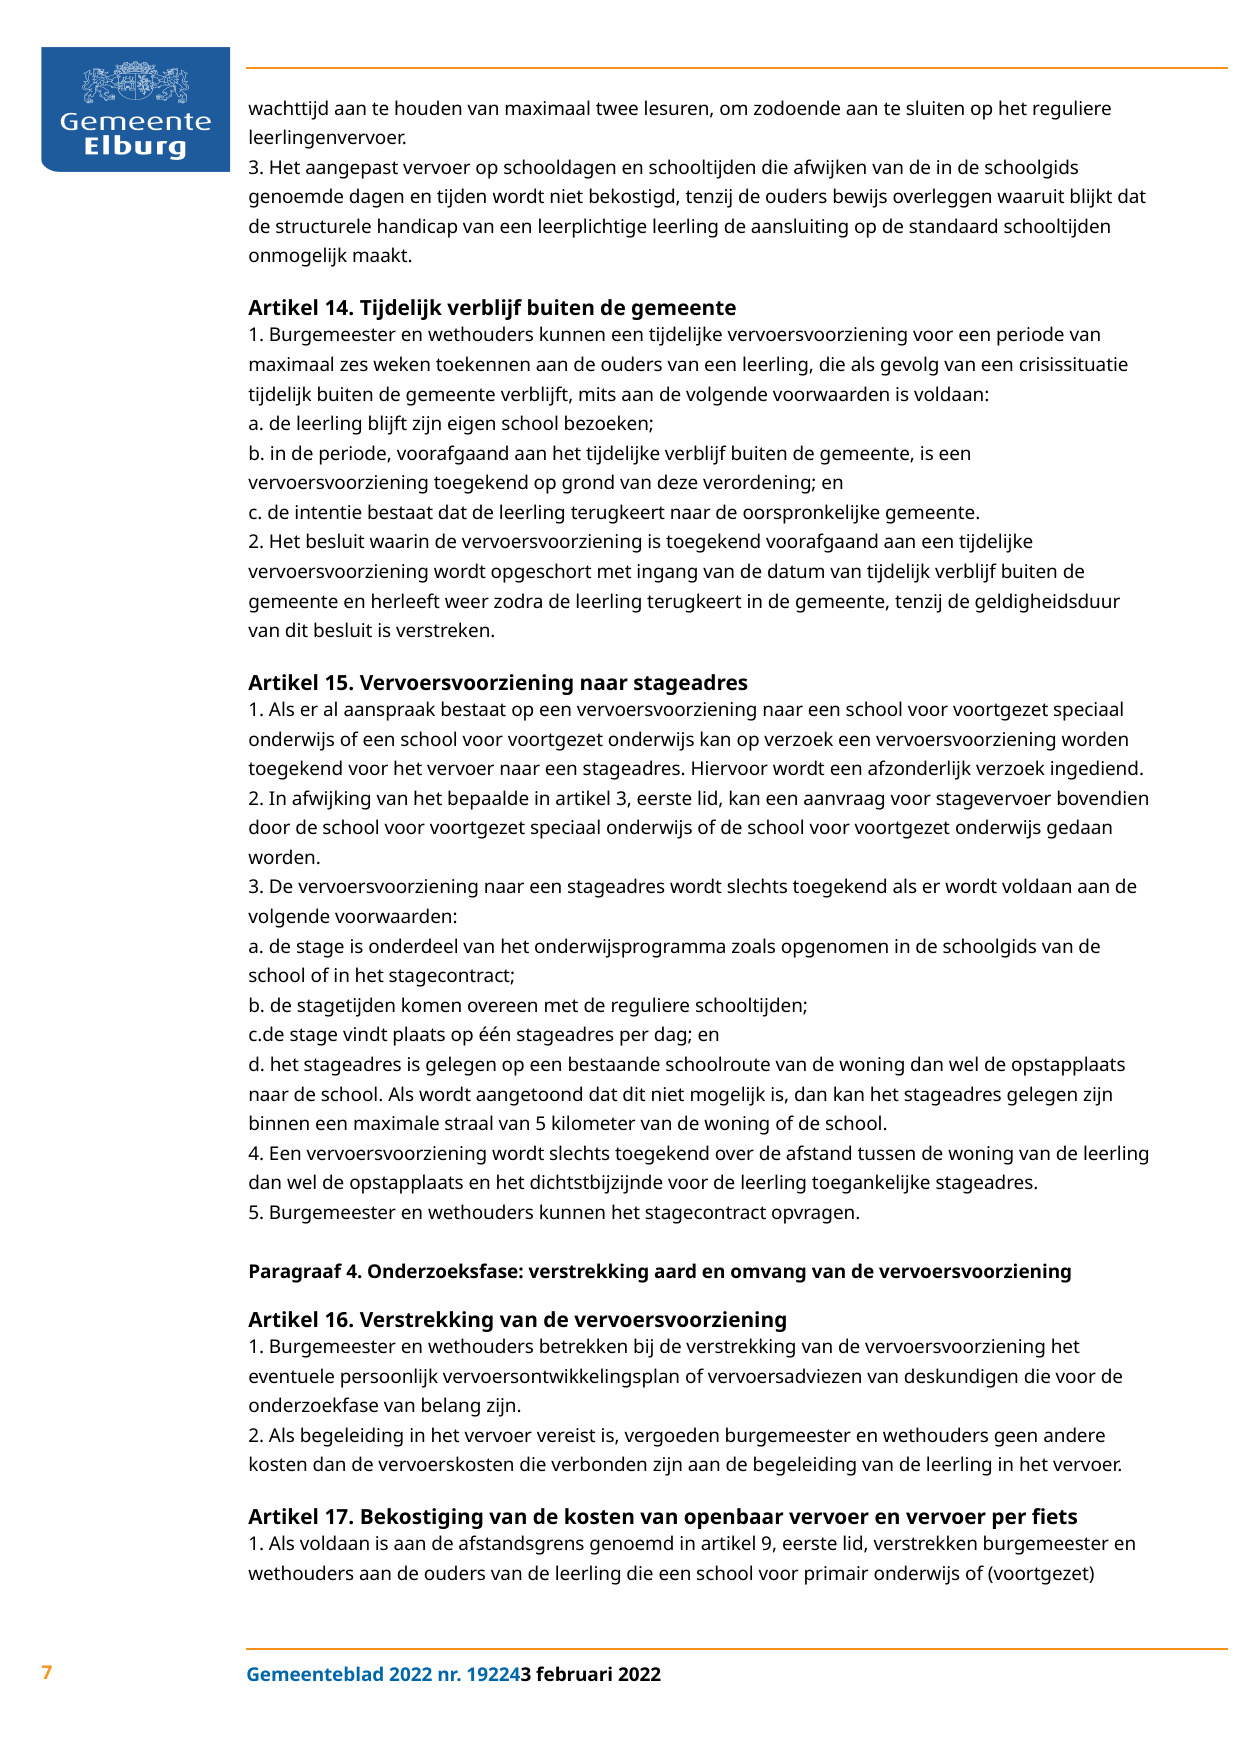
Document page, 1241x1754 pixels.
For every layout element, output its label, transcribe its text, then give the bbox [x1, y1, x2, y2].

text a. de stage is onderdeel van het onderwijsprogramma zoals opgenomen in de schoolgids van de school of in het stagecontract; [248, 933, 1152, 988]
text b. in de periode, voorafgaand aan het tijdelijke verblijf buiten de gemeente, is een vervoersvoorziening toegekend op grond van deze verordening; en [248, 440, 1152, 495]
text Artikel 15. Vervoersvoorziening naar stageadres [248, 668, 1152, 696]
text d. het stageadres is gelegen op een bestaande schoolroute van de woning dan wel de opstapplaats naar de school. Als wordt aangetoond dat dit niet mogelijk is, dan kan het stageadres gelegen zijn binnen een maximale straal van 5 kilometer van de woning of de school. [248, 1051, 1152, 1136]
text c.de stage vindt plaats op één stageadres per dag; en [248, 1022, 1152, 1047]
text 2. Als begeleiding in het vervoer vereist is, vergoeden burgemeester en wethouders geen andere kosten dan de vervoerskosten die verbonden zijn aan de begeleiding van de leerling in het vervoer. [248, 1422, 1152, 1477]
text 5. Burgemeester en wethouders kunnen het stagecontract opvragen. [248, 1199, 1152, 1225]
text 2. In afwijking van het bepaalde in artikel 3, eerste lid, kan een aanvraag voor stagevervoer bovendien door de school voor voortgezet speciaal onderwijs of de school voor voortgezet onderwijs gedaan worden. [248, 785, 1152, 870]
text 1. Burgemeester en wethouders kunnen een tijdelijke vervoersvoorziening voor een periode van maximaal zes weken toekennen aan de ouders van een leerling, die als gevolg van een crisissituatie tijdelijk buiten de gemeente verblijft, mits aan de volgende voorwaarden is voldaan: [248, 322, 1152, 406]
text Artikel 16. Verstrekking van de vervoersvoorziening [248, 1305, 1152, 1333]
text wachttijd aan te houden van maximaal twee lesuren, om zodoende aan te sluiten op het reguliere leerlingenvervoer. [248, 95, 1152, 150]
text 1. Als voldaan is aan de afstandsgrens genoemd in artikel 9, eerste lid, verstrekken burgemeester en wethouders aan de ouders van de leerling die een school voor primair onderwijs of (voortgezet) [248, 1531, 1152, 1586]
text Paragraaf 4. Onderzoeksfase: verstrekking aard en omvang van de vervoersvoorziening [248, 1258, 1152, 1284]
text 3. Het aangepast vervoer op schooldagen en schooltijden die afwijken van de in de schoolgids genoemde dagen en tijden wordt niet bekostigd, tenzij de ouders bewijs overleggen waaruit blijkt dat de structurele handicap van een leerplichtige leerling de aansluiting op de standaard schooltijden onmogelijk maakt. [248, 154, 1152, 268]
text c. de intentie bestaat dat de leerling terugkeert naar de oorspronkelijke gemeente. [248, 499, 1152, 525]
text b. de stagetijden komen overeen met de reguliere schooltijden; [248, 992, 1152, 1018]
text 1. Als er al aanspraak bestaat op een vervoersvoorziening naar een school voor voortgezet speciaal onderwijs of een school voor voortgezet onderwijs kan op verzoek een vervoersvoorziening worden toegekend voor het vervoer naar een stageadres. Hiervoor wordt een afzonderlijk verzoek ingediend. [248, 696, 1152, 781]
text 2. Het besluit waarin de vervoersvoorziening is toegekend voorafgaand aan een tijdelijke vervoersvoorziening wordt opgeschort met ingang van de datum van tijdelijk verblijf buiten de gemeente en herleeft weer zodra de leerling terugkeert in de gemeente, tenzij de geldigheidsduur van dit besluit is verstreken. [248, 529, 1152, 643]
text Artikel 14. Tijdelijk verblijf buiten de gemeente [248, 293, 1152, 322]
text Artikel 17. Bekostiging van de kosten van openbaar vervoer en vervoer per fiets [248, 1502, 1152, 1531]
picture [41, 47, 231, 172]
text 4. Een vervoersvoorziening wordt slechts toegekend over de afstand tussen de woning van de leerling dan wel de opstapplaats en het dichtstbijzijnde voor de leerling toegankelijke stageadres. [248, 1140, 1152, 1195]
text 1. Burgemeester en wethouders betrekken bij de verstrekking van de vervoersvoorziening het eventuele persoonlijk vervoersontwikkelingsplan of vervoersadviezen van deskundigen die voor de onderzoekfase van belang zijn. [248, 1333, 1152, 1418]
text 3. De vervoersvoorziening naar een stageadres wordt slechts toegekend als er wordt voldaan aan de volgende voorwaarden: [248, 874, 1152, 929]
text a. de leerling blijft zijn eigen school bezoeken; [248, 410, 1152, 436]
